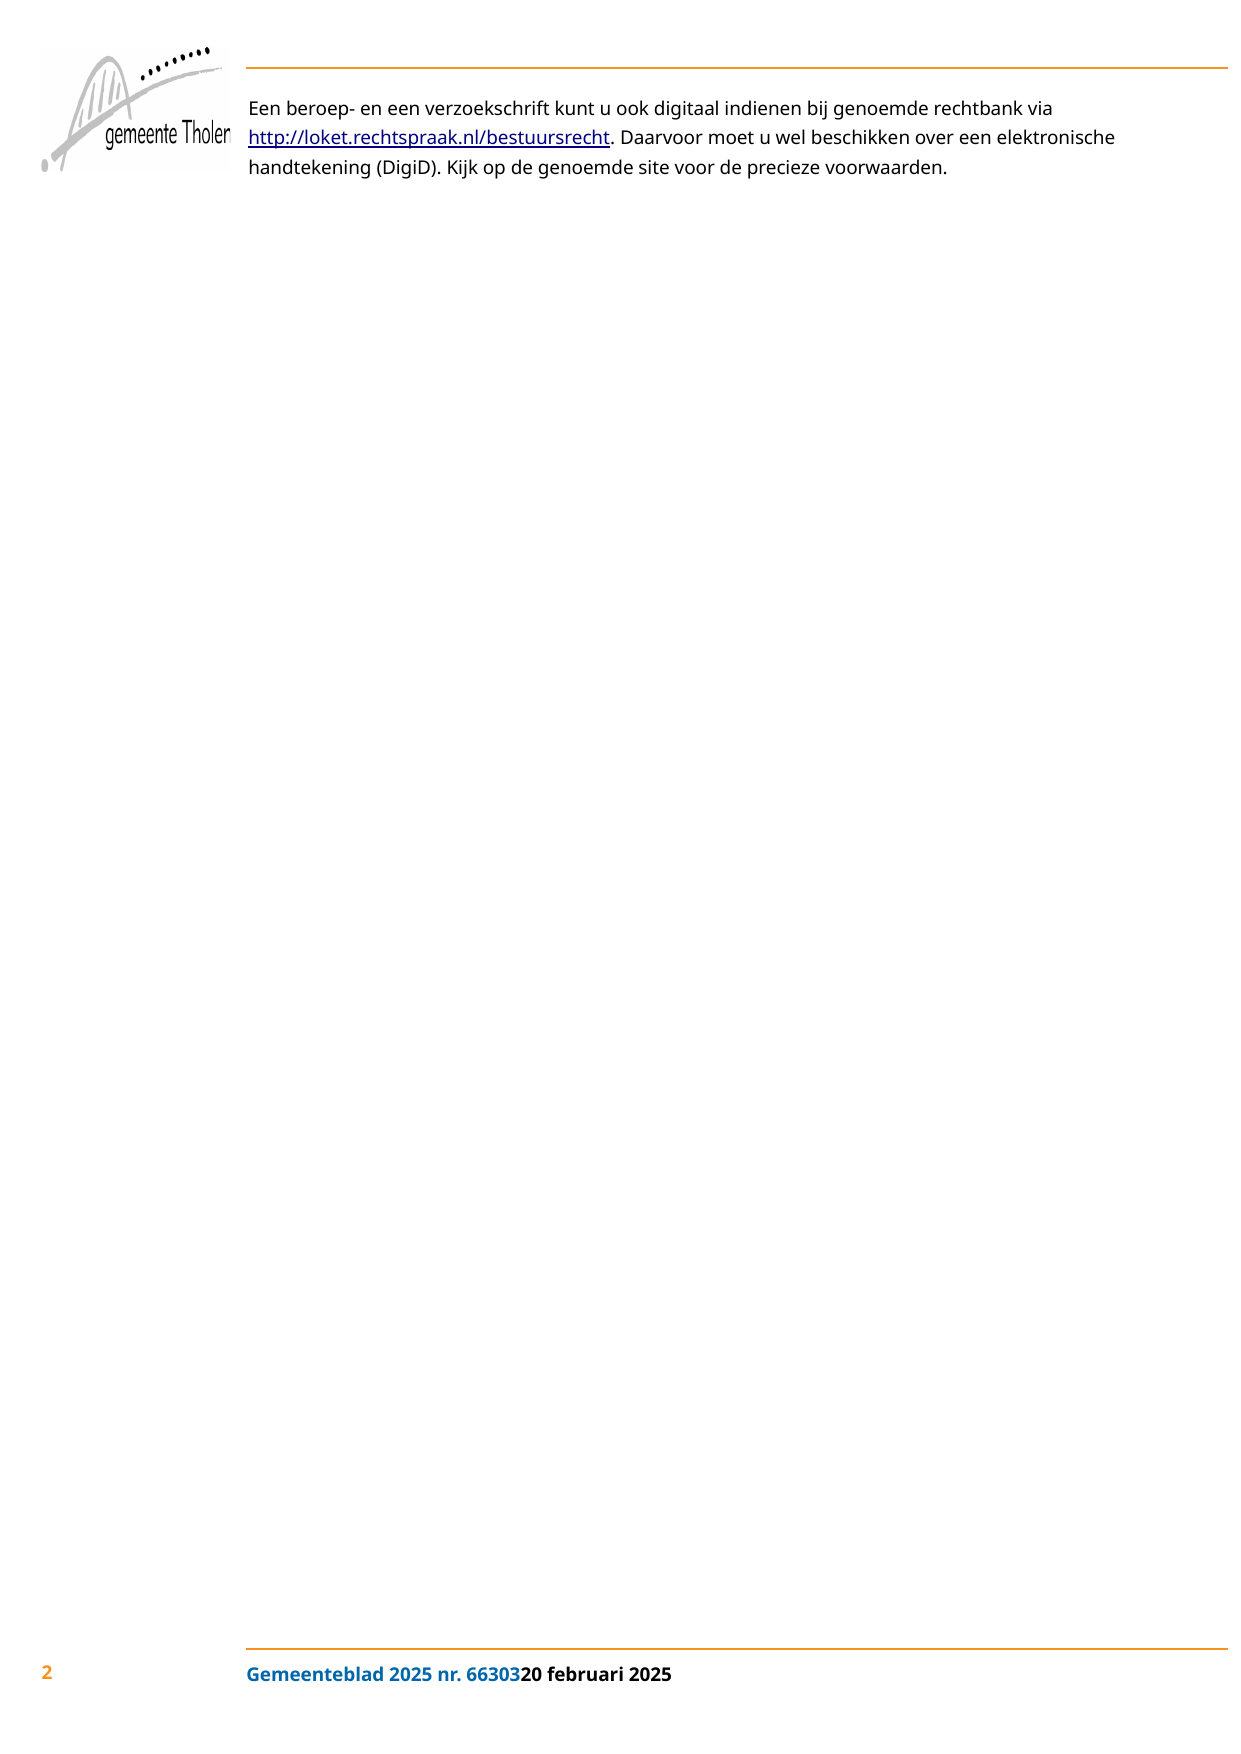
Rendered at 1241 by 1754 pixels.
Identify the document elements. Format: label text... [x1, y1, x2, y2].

picture [41, 47, 231, 172]
text Een beroep- en een verzoekschrift kunt u ook digitaal indienen bij genoemde rechtbank via http://loket.rechtspraak.nl/bestuursrecht. Daarvoor moet u wel beschikken over een elektronische handtekening (DigiD). Kijk op de genoemde site voor de precieze voorwaarden. [248, 95, 1152, 180]
